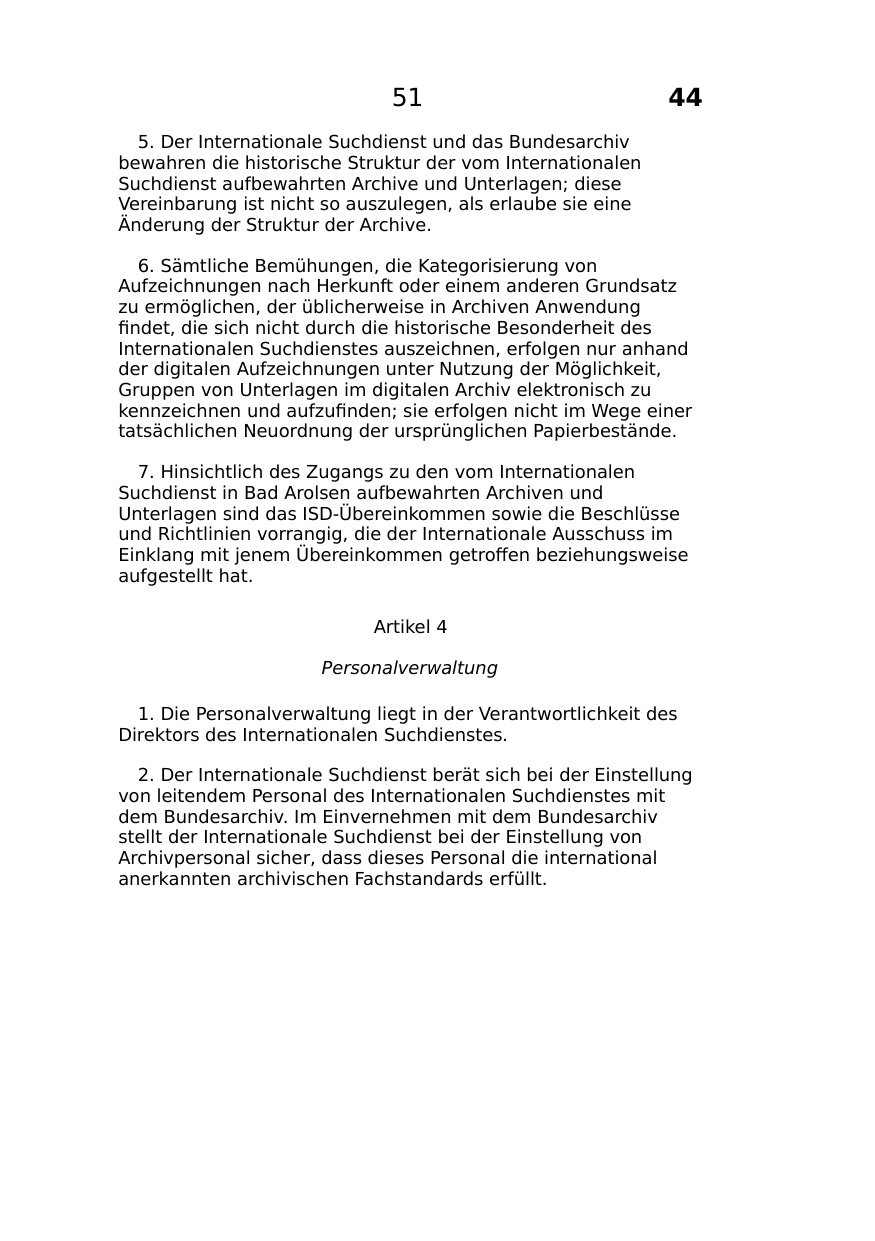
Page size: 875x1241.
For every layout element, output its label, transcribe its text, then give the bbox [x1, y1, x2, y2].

subtitle Artikel 4 Personalverwaltung [118, 616, 703, 679]
text 1. Die Personalverwaltung liegt in der Verantwortlichkeit des Direktors des Internationalen Suchdienstes. [118, 704, 703, 745]
text 7. Hinsichtlich des Zugangs zu den vom Internationalen Suchdienst in Bad Arolsen aufbewahrten Archiven und Unterlagen sind das ISD-Übereinkommen sowie die Beschlüsse und Richtlinien vorrangig, die der Internationale Ausschuss im Einklang mit jenem Übereinkommen getroffen beziehungsweise aufgestellt hat. [118, 462, 703, 586]
text 5. Der Internationale Suchdienst und das Bundesarchiv bewahren die historische Struktur der vom Internationalen Suchdienst aufbewahrten Archive und Unterlagen; diese Vereinbarung ist nicht so auszulegen, als erlaube sie eine Änderung der Struktur der Archive. [118, 132, 703, 236]
text 2. Der Internationale Suchdienst berät sich bei der Einstellung von leitendem Personal des Internationalen Suchdienstes mit dem Bundesarchiv. Im Einvernehmen mit dem Bundesarchiv stellt der Internationale Suchdienst bei der Einstellung von Archivpersonal sicher, dass dieses Personal die international anerkannten archivischen Fachstandards erfüllt. [118, 765, 703, 889]
text 6. Sämtliche Bemühungen, die Kategorisierung von Aufzeichnungen nach Herkunft oder einem anderen Grundsatz zu ermöglichen, der üblicherweise in Archiven Anwendung findet, die sich nicht durch die historische Besonderheit des Internationalen Suchdienstes auszeichnen, erfolgen nur anhand der digitalen Aufzeichnungen unter Nutzung der Möglichkeit, Gruppen von Unterlagen im digitalen Archiv elektronisch zu kennzeichnen und aufzufinden; sie erfolgen nicht im Wege einer tatsächlichen Neuordnung der ursprünglichen Papierbestände. [118, 256, 703, 442]
